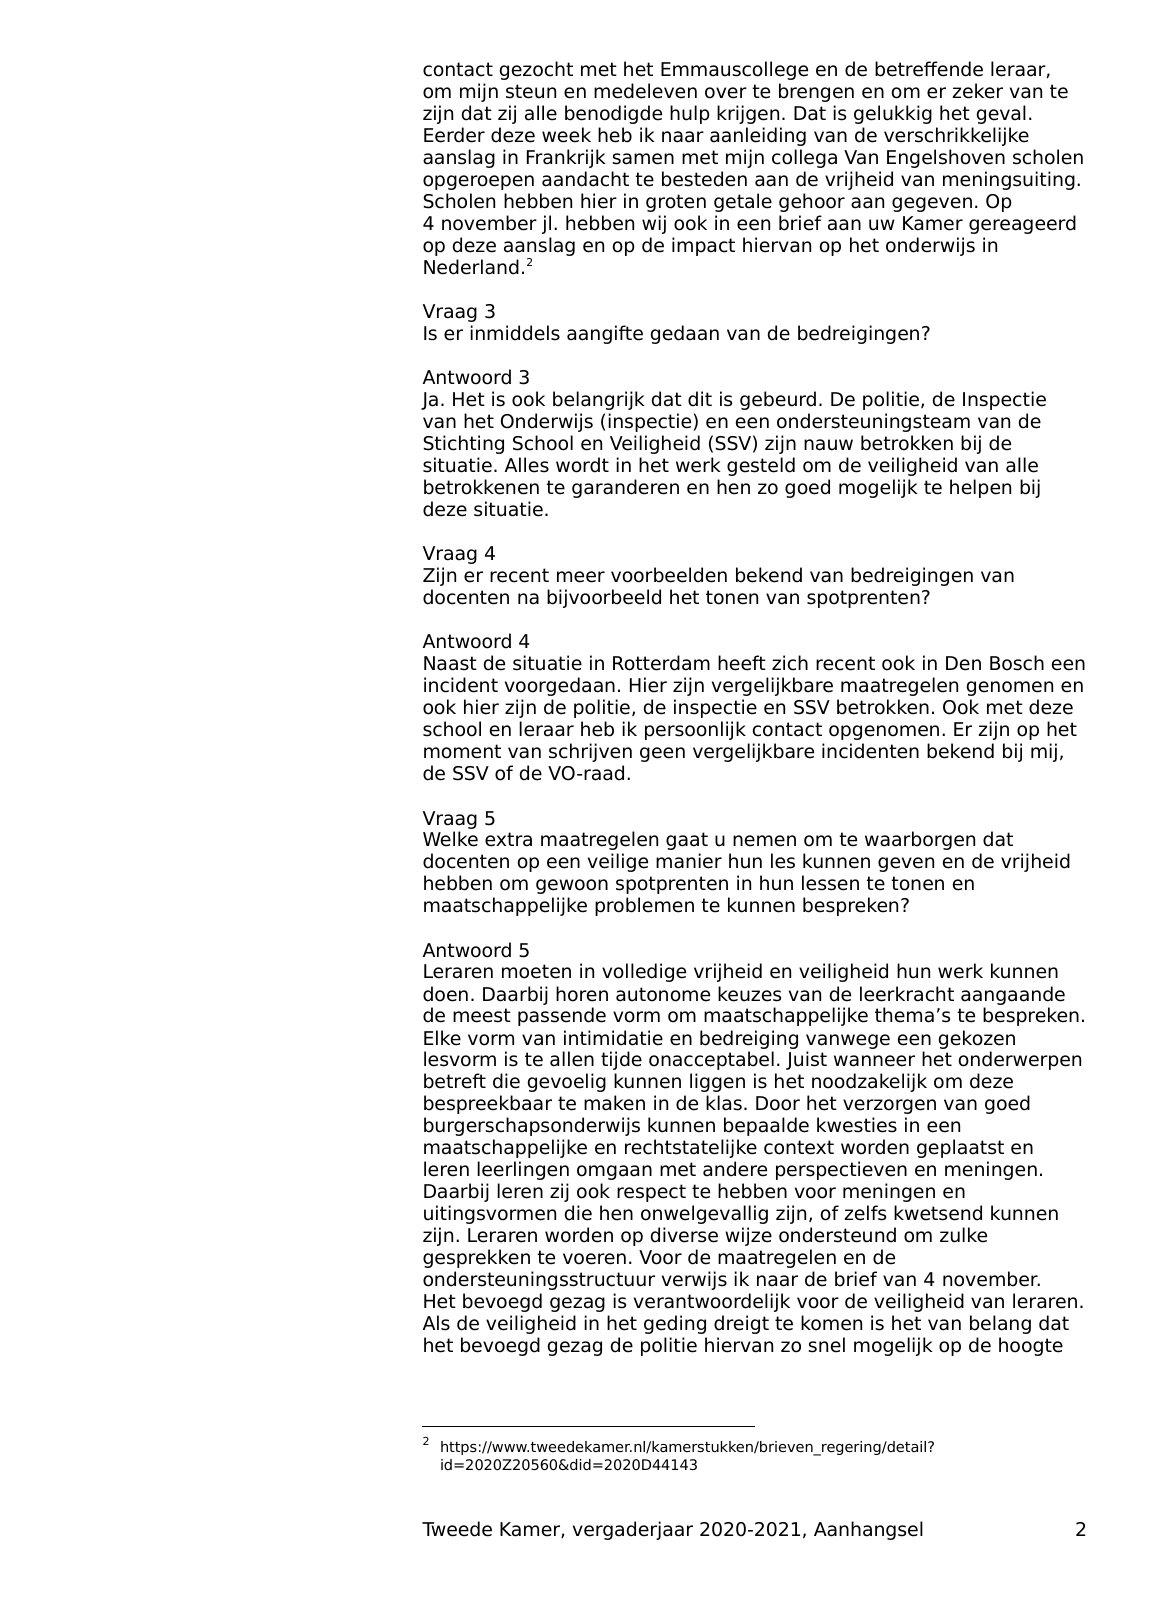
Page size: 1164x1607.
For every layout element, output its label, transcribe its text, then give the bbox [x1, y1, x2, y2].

text Het bevoegd gezag is verantwoordelijk voor de veiligheid van leraren. Als de veiligheid in het geding dreigt te komen is het van belang dat het bevoegd gezag de politie hiervan zo snel mogelijk op de hoogte [422, 1291, 1087, 1357]
text https://www.tweedekamer.nl/kamerstukken/brieven_regering/detail?id=2020Z20560&did=2020D44143 [422, 1435, 1087, 1474]
text Antwoord 5 [422, 939, 1087, 961]
text Eerder deze week heb ik naar aanleiding van de verschrikkelijke aanslag in Frankrijk samen met mijn collega Van Engelshoven scholen opgeroepen aandacht te besteden aan de vrijheid van meningsuiting. Scholen hebben hier in groten getale gehoor aan gegeven. Op 4 november jl. hebben wij ook in een brief aan uw Kamer gereageerd op deze aanslag en op de impact hiervan op het onderwijs in Nederland. [422, 125, 1087, 279]
text Vraag 5 [422, 807, 1087, 829]
text Welke extra maatregelen gaat u nemen om te waarborgen dat docenten op een veilige manier hun les kunnen geven en de vrijheid hebben om gewoon spotprenten in hun lessen te tonen en maatschappelijke problemen te kunnen bespreken? [422, 829, 1087, 917]
text Zijn er recent meer voorbeelden bekend van bedreigingen van docenten na bijvoorbeeld het tonen van spotprenten? [422, 565, 1087, 609]
text Antwoord 4 [422, 631, 1087, 653]
text Naast de situatie in Rotterdam heeft zich recent ook in Den Bosch een incident voorgedaan. Hier zijn vergelijkbare maatregelen genomen en ook hier zijn de politie, de inspectie en SSV betrokken. Ook met deze school en leraar heb ik persoonlijk contact opgenomen. Er zijn op het moment van schrijven geen vergelijkbare incidenten bekend bij mij, de SSV of de VO-raad. [422, 653, 1087, 785]
text Ja. Het is ook belangrijk dat dit is gebeurd. De politie, de Inspectie van het Onderwijs (inspectie) en een ondersteuningsteam van de Stichting School en Veiligheid (SSV) zijn nauw betrokken bij de situatie. Alles wordt in het werk gesteld om de veiligheid van alle betrokkenen te garanderen en hen zo goed mogelijk te helpen bij deze situatie. [422, 389, 1087, 521]
text Vraag 4 [422, 543, 1087, 565]
text Leraren moeten in volledige vrijheid en veiligheid hun werk kunnen doen. Daarbij horen autonome keuzes van de leerkracht aangaande de meest passende vorm om maatschappelijke thema’s te bespreken. Elke vorm van intimidatie en bedreiging vanwege een gekozen lesvorm is te allen tijde onacceptabel. Juist wanneer het onderwerpen betreft die gevoelig kunnen liggen is het noodzakelijk om deze bespreekbaar te maken in de klas. Door het verzorgen van goed burgerschapsonderwijs kunnen bepaalde kwesties in een maatschappelijke en rechtstatelijke context worden geplaatst en leren leerlingen omgaan met andere perspectieven en meningen. Daarbij leren zij ook respect te hebben voor meningen en uitingsvormen die hen onwelgevallig zijn, of zelfs kwetsend kunnen zijn. Leraren worden op diverse wijze ondersteund om zulke gesprekken te voeren. Voor de maatregelen en de ondersteuningsstructuur verwijs ik naar de brief van 4 november. [422, 961, 1087, 1291]
text Vraag 3 [422, 301, 1087, 323]
text Antwoord 3 [422, 367, 1087, 389]
text contact gezocht met het Emmauscollege en de betreffende leraar, om mijn steun en medeleven over te brengen en om er zeker van te zijn dat zij alle benodigde hulp krijgen. Dat is gelukkig het geval. [422, 59, 1087, 125]
text Is er inmiddels aangifte gedaan van de bedreigingen? [422, 323, 1087, 345]
